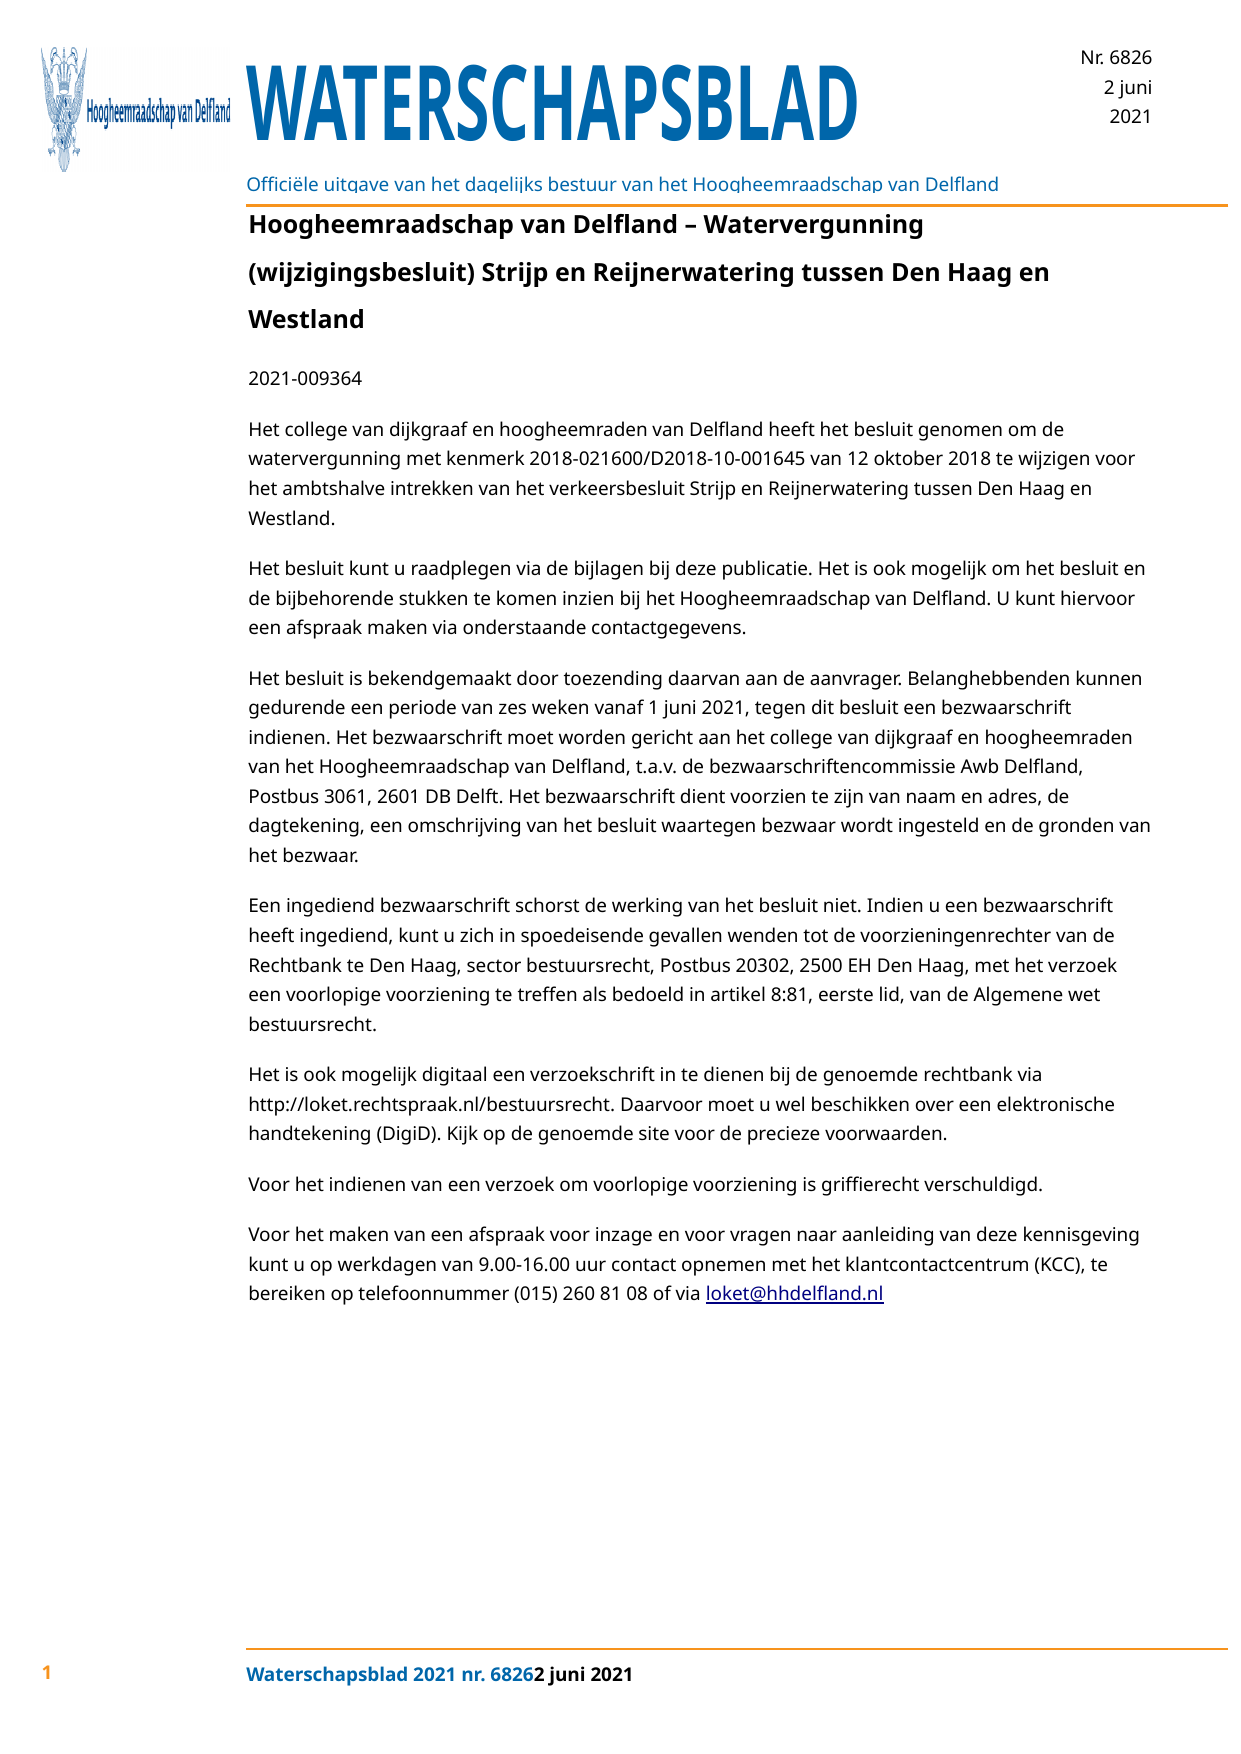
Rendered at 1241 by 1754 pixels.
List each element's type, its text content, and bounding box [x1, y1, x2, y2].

text Het is ook mogelijk digitaal een verzoekschrift in te dienen bij de genoemde rechtbank via http://loket.rechtspraak.nl/bestuursrecht. Daarvoor moet u wel beschikken over een elektronische handtekening (DigiD). Kijk op de genoemde site voor de precieze voorwaarden. [248, 1061, 1152, 1146]
text Het besluit is bekendgemaakt door toezending daarvan aan de aanvrager. Belanghebbenden kunnen gedurende een periode van zes weken vanaf 1 juni 2021, tegen dit besluit een bezwaarschrift indienen. Het bezwaarschrift moet worden gericht aan het college van dijkgraaf en hoogheemraden van het Hoogheemraadschap van Delfland, t.a.v. de bezwaarschriftencommissie Awb Delfland, Postbus 3061, 2601 DB Delft. Het bezwaarschrift dient voorzien te zijn van naam en adres, de dagtekening, een omschrijving van het besluit waartegen bezwaar wordt ingesteld en de gronden van het bezwaar. [248, 665, 1152, 868]
text Het besluit kunt u raadplegen via de bijlagen bij deze publicatie. Het is ook mogelijk om het besluit en de bijbehorende stukken te komen inzien bij het Hoogheemraadschap van Delfland. U kunt hiervoor een afspraak maken via onderstaande contactgegevens. [248, 555, 1152, 640]
text Een ingediend bezwaarschrift schorst de werking van het besluit niet. Indien u een bezwaarschrift heeft ingediend, kunt u zich in spoedeisende gevallen wenden tot de voorzieningenrechter van de Rechtbank te Den Haag, sector bestuursrecht, Postbus 20302, 2500 EH Den Haag, met het verzoek een voorlopige voorziening te treffen als bedoeld in artikel 8:81, eerste lid, van de Algemene wet bestuursrecht. [248, 893, 1152, 1037]
text 2021-009364 [248, 366, 1152, 391]
text Het college van dijkgraaf en hoogheemraden van Delfland heeft het besluit genomen om de watervergunning met kenmerk 2018-021600/D2018-10-001645 van 12 oktober 2018 te wijzigen voor het ambtshalve intrekken van het verkeersbesluit Strijp en Reijnerwatering tussen Den Haag en Westland. [248, 416, 1152, 530]
text Voor het indienen van een verzoek om voorlopige voorziening is griffierecht verschuldigd. [248, 1171, 1152, 1197]
text Hoogheemraadschap van Delfland – Watervergunning (wijzigingsbesluit) Strijp en Reijnerwatering tussen Den Haag en Westland [248, 207, 1152, 336]
picture [41, 47, 231, 172]
text Voor het maken van een afspraak voor inzage en voor vragen naar aanleiding van deze kennisgeving kunt u op werkdagen van 9.00-16.00 uur contact opnemen met het klantcontactcentrum (KCC), te bereiken op telefoonnummer (015) 260 81 08 of via loket@hhdelfland.nl [248, 1221, 1152, 1306]
